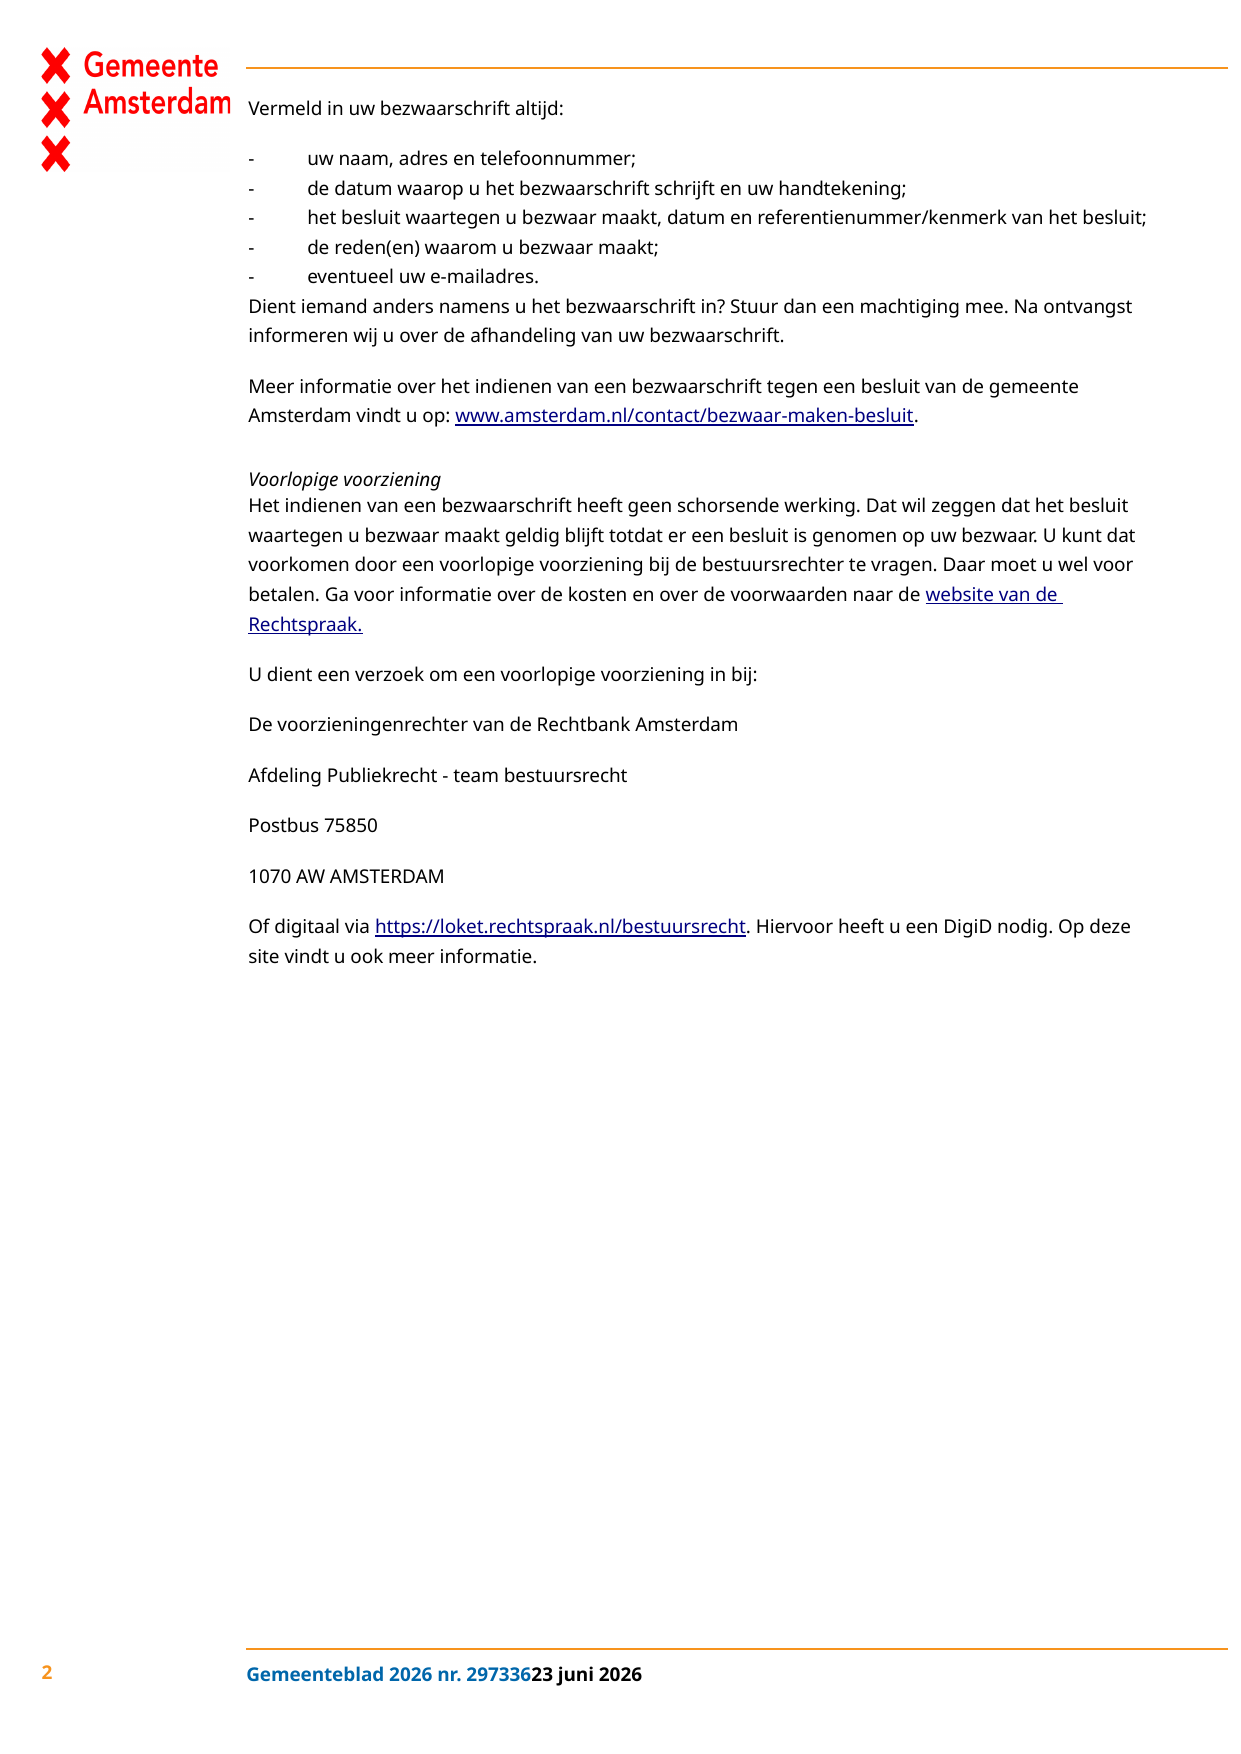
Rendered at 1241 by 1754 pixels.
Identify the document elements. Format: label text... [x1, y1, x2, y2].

text Of digitaal via https://loket.rechtspraak.nl/bestuursrecht. Hiervoor heeft u een DigiD nodig. Op deze site vindt u ook meer informatie. [248, 913, 1152, 968]
text Afdeling Publiekrecht - team bestuursrecht [248, 762, 1152, 788]
list het besluit waartegen u bezwaar maakt, datum en referentienummer/kenmerk van het besluit; [248, 204, 1152, 230]
list de reden(en) waarom u bezwaar maakt; [248, 234, 1152, 260]
text Meer informatie over het indienen van een bezwaarschrift tegen een besluit van de gemeente Amsterdam vindt u op: www.amsterdam.nl/contact/bezwaar-maken-besluit. [248, 373, 1152, 428]
text Vermeld in uw bezwaarschrift altijd: [248, 95, 1152, 121]
text 1070 AW AMSTERDAM [248, 863, 1152, 888]
list uw naam, adres en telefoonnummer; [248, 145, 1152, 171]
text Voorlopige voorziening [248, 467, 1152, 492]
list de datum waarop u het bezwaarschrift schrijft en uw handtekening; [248, 175, 1152, 201]
text De voorzieningenrechter van de Rechtbank Amsterdam [248, 712, 1152, 737]
text Het indienen van een bezwaarschrift heeft geen schorsende werking. Dat wil zeggen dat het besluit waartegen u bezwaar maakt geldig blijft totdat er een besluit is genomen op uw bezwaar. U kunt dat voorkomen door een voorlopige voorziening bij de bestuursrechter te vragen. Daar moet u wel voor betalen. Ga voor informatie over de kosten en over de voorwaarden naar de website van de Rechtspraak. [248, 492, 1152, 636]
text U dient een verzoek om een voorlopige voorziening in bij: [248, 661, 1152, 687]
text Dient iemand anders namens u het bezwaarschrift in? Stuur dan een machtiging mee. Na ontvangst informeren wij u over de afhandeling van uw bezwaarschrift. [248, 293, 1152, 348]
list eventueel uw e-mailadres. [248, 263, 1152, 289]
picture [41, 47, 231, 172]
text Postbus 75850 [248, 812, 1152, 838]
